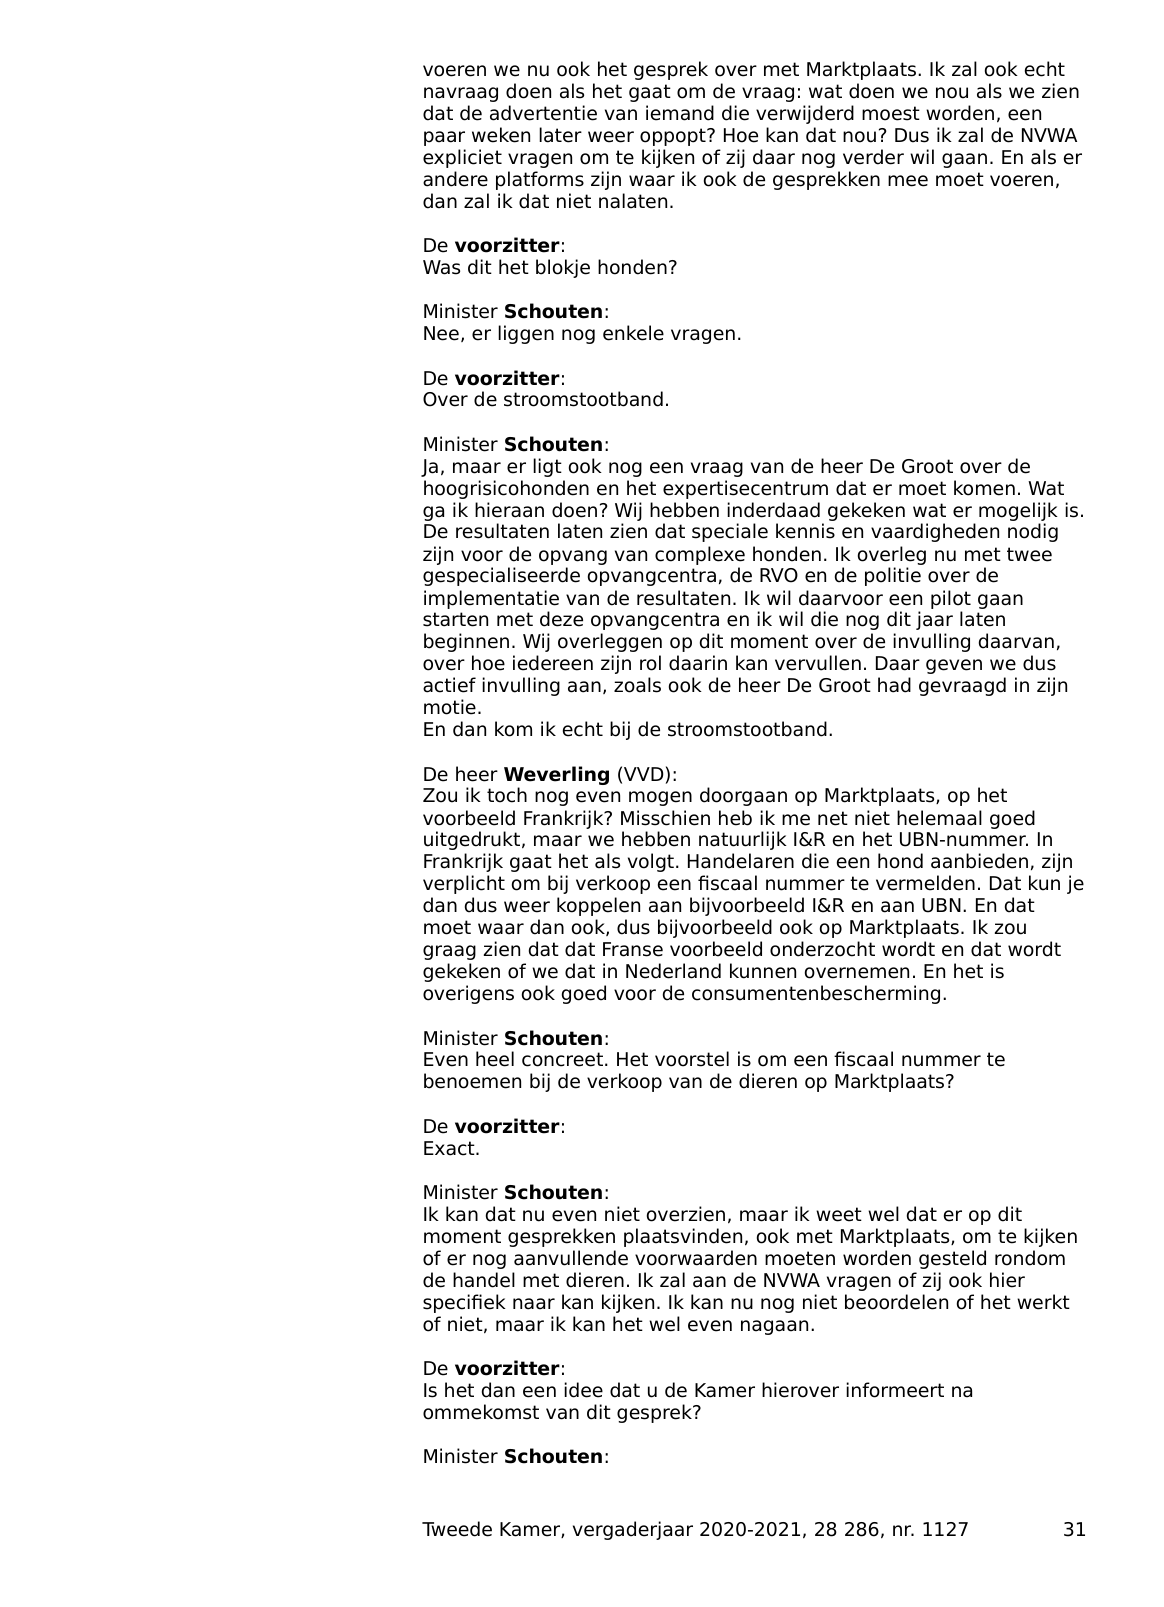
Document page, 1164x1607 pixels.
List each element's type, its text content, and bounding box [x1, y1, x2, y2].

text Even heel concreet. Het voorstel is om een fiscaal nummer te benoemen bij de verkoop van de dieren op Marktplaats? [422, 1049, 1087, 1093]
text Minister Schouten: [422, 301, 1087, 323]
text Ja, maar er ligt ook nog een vraag van de heer De Groot over de hoogrisicohonden en het expertisecentrum dat er moet komen. Wat ga ik hieraan doen? Wij hebben inderdaad gekeken wat er mogelijk is. De resultaten laten zien dat speciale kennis en vaardigheden nodig zijn voor de opvang van complexe honden. Ik overleg nu met twee gespecialiseerde opvangcentra, de RVO en de politie over de implementatie van de resultaten. Ik wil daarvoor een pilot gaan starten met deze opvangcentra en ik wil die nog dit jaar laten beginnen. Wij overleggen op dit moment over de invulling daarvan, over hoe iedereen zijn rol daarin kan vervullen. Daar geven we dus actief invulling aan, zoals ook de heer De Groot had gevraagd in zijn motie. [422, 456, 1087, 719]
text De voorzitter: [422, 235, 1087, 257]
text De voorzitter: [422, 1358, 1087, 1380]
text De heer Weverling (VVD): [422, 763, 1087, 785]
text Minister Schouten: [422, 1446, 1087, 1468]
text De voorzitter: [422, 367, 1087, 389]
text Over de stroomstootband. [422, 389, 1087, 411]
text En dan kom ik echt bij de stroomstootband. [422, 719, 1087, 741]
text Minister Schouten: [422, 433, 1087, 456]
text Was dit het blokje honden? [422, 257, 1087, 279]
text Is het dan een idee dat u de Kamer hierover informeert na ommekomst van dit gesprek? [422, 1380, 1087, 1424]
text Nee, er liggen nog enkele vragen. [422, 323, 1087, 345]
text Ik kan dat nu even niet overzien, maar ik weet wel dat er op dit moment gesprekken plaatsvinden, ook met Marktplaats, om te kijken of er nog aanvullende voorwaarden moeten worden gesteld rondom de handel met dieren. Ik zal aan de NVWA vragen of zij ook hier specifiek naar kan kijken. Ik kan nu nog niet beoordelen of het werkt of niet, maar ik kan het wel even nagaan. [422, 1204, 1087, 1336]
text Minister Schouten: [422, 1027, 1087, 1049]
text Zou ik toch nog even mogen doorgaan op Marktplaats, op het voorbeeld Frankrijk? Misschien heb ik me net niet helemaal goed uitgedrukt, maar we hebben natuurlijk I&R en het UBN-nummer. In Frankrijk gaat het als volgt. Handelaren die een hond aanbieden, zijn verplicht om bij verkoop een fiscaal nummer te vermelden. Dat kun je dan dus weer koppelen aan bijvoorbeeld I&R en aan UBN. En dat moet waar dan ook, dus bijvoorbeeld ook op Marktplaats. Ik zou graag zien dat dat Franse voorbeeld onderzocht wordt en dat wordt gekeken of we dat in Nederland kunnen overnemen. En het is overigens ook goed voor de consumentenbescherming. [422, 785, 1087, 1005]
text voeren we nu ook het gesprek over met Marktplaats. Ik zal ook echt navraag doen als het gaat om de vraag: wat doen we nou als we zien dat de advertentie van iemand die verwijderd moest worden, een paar weken later weer oppopt? Hoe kan dat nou? Dus ik zal de NVWA expliciet vragen om te kijken of zij daar nog verder wil gaan. En als er andere platforms zijn waar ik ook de gesprekken mee moet voeren, dan zal ik dat niet nalaten. [422, 59, 1087, 213]
text Minister Schouten: [422, 1182, 1087, 1204]
text De voorzitter: [422, 1116, 1087, 1137]
text Exact. [422, 1137, 1087, 1159]
